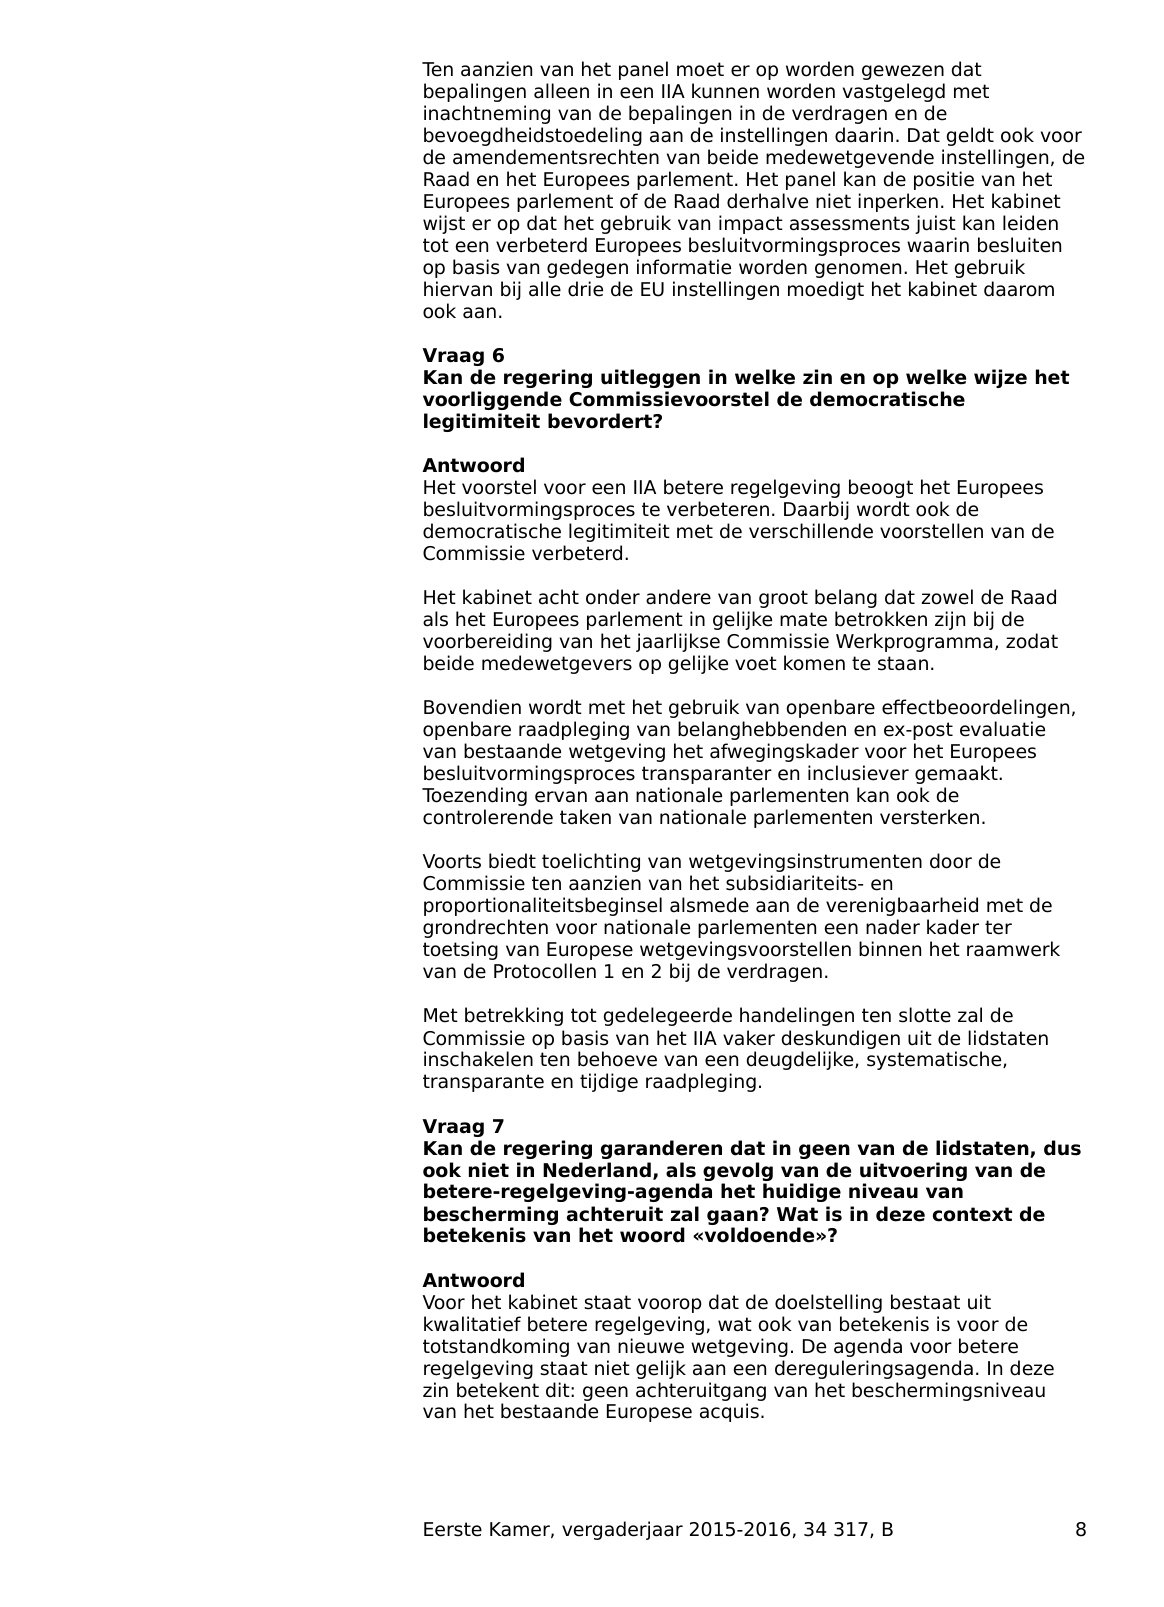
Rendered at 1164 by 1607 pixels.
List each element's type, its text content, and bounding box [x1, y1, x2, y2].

text Voorts biedt toelichting van wetgevingsinstrumenten door de Commissie ten aanzien van het subsidiariteits- en proportionaliteitsbeginsel alsmede aan de verenigbaarheid met de grondrechten voor nationale parlementen een nader kader ter toetsing van Europese wetgevingsvoorstellen binnen het raamwerk van de Protocollen 1 en 2 bij de verdragen. [422, 851, 1087, 983]
text Kan de regering garanderen dat in geen van de lidstaten, dus ook niet in Nederland, als gevolg van de uitvoering van de betere-regelgeving-agenda het huidige niveau van bescherming achteruit zal gaan? Wat is in deze context de betekenis van het woord «voldoende»? [422, 1137, 1087, 1247]
text Vraag 6 [422, 345, 1087, 367]
text Met betrekking tot gedelegeerde handelingen ten slotte zal de Commissie op basis van het IIA vaker deskundigen uit de lidstaten inschakelen ten behoeve van een deugdelijke, systematische, transparante en tijdige raadpleging. [422, 1005, 1087, 1093]
text Voor het kabinet staat voorop dat de doelstelling bestaat uit kwalitatief betere regelgeving, wat ook van betekenis is voor de totstandkoming van nieuwe wetgeving. De agenda voor betere regelgeving staat niet gelijk aan een dereguleringsagenda. In deze zin betekent dit: geen achteruitgang van het beschermingsniveau van het bestaande Europese acquis. [422, 1292, 1087, 1423]
text Bovendien wordt met het gebruik van openbare effectbeoordelingen, openbare raadpleging van belanghebbenden en ex-post evaluatie van bestaande wetgeving het afwegingskader voor het Europees besluitvormingsproces transparanter en inclusiever gemaakt. Toezending ervan aan nationale parlementen kan ook de controlerende taken van nationale parlementen versterken. [422, 697, 1087, 829]
text Het voorstel voor een IIA betere regelgeving beoogt het Europees besluitvormingsproces te verbeteren. Daarbij wordt ook de democratische legitimiteit met de verschillende voorstellen van de Commissie verbeterd. [422, 477, 1087, 565]
text Ten aanzien van het panel moet er op worden gewezen dat bepalingen alleen in een IIA kunnen worden vastgelegd met inachtneming van de bepalingen in de verdragen en de bevoegdheidstoedeling aan de instellingen daarin. Dat geldt ook voor de amendementsrechten van beide medewetgevende instellingen, de Raad en het Europees parlement. Het panel kan de positie van het Europees parlement of de Raad derhalve niet inperken. Het kabinet wijst er op dat het gebruik van impact assessments juist kan leiden tot een verbeterd Europees besluitvormingsproces waarin besluiten op basis van gedegen informatie worden genomen. Het gebruik hiervan bij alle drie de EU instellingen moedigt het kabinet daarom ook aan. [422, 59, 1087, 323]
text Antwoord [422, 1269, 1087, 1292]
text Het kabinet acht onder andere van groot belang dat zowel de Raad als het Europees parlement in gelijke mate betrokken zijn bij de voorbereiding van het jaarlijkse Commissie Werkprogramma, zodat beide medewetgevers op gelijke voet komen te staan. [422, 587, 1087, 675]
text Kan de regering uitleggen in welke zin en op welke wijze het voorliggende Commissievoorstel de democratische legitimiteit bevordert? [422, 367, 1087, 433]
text Antwoord [422, 455, 1087, 477]
text Vraag 7 [422, 1116, 1087, 1137]
